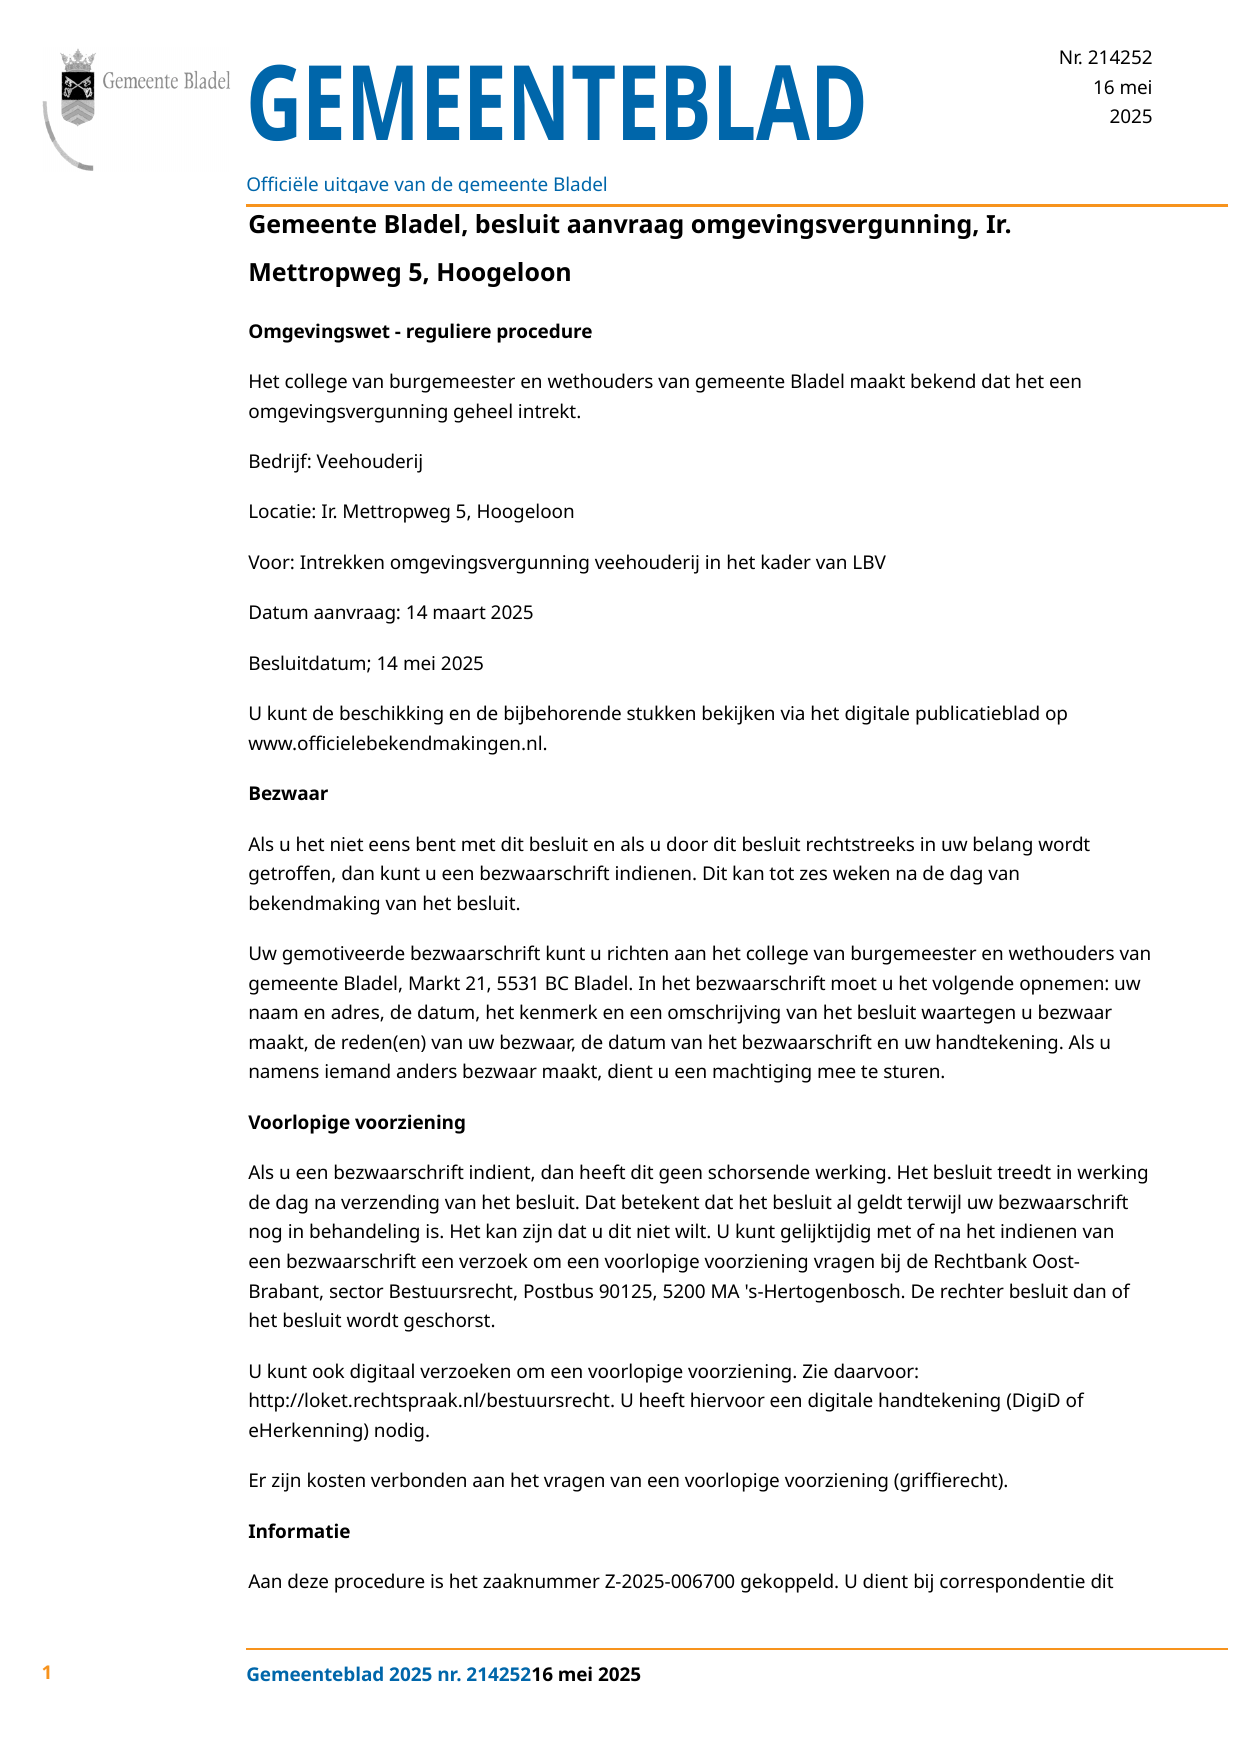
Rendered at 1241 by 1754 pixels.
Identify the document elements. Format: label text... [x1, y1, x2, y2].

picture [41, 47, 231, 172]
text Locatie: Ir. Mettropweg 5, Hoogeloon [248, 499, 1152, 524]
text Besluitdatum; 14 mei 2025 [248, 650, 1152, 676]
text Bedrijf: Veehouderij [248, 448, 1152, 474]
text Als u een bezwaarschrift indient, dan heeft dit geen schorsende werking. Het besluit treedt in werking de dag na verzending van het besluit. Dat betekent dat het besluit al geldt terwijl uw bezwaarschrift nog in behandeling is. Het kan zijn dat u dit niet wilt. U kunt gelijktijdig met of na het indienen van een bezwaarschrift een verzoek om een voorlopige voorziening vragen bij de Rechtbank Oost-Brabant, sector Bestuursrecht, Postbus 90125, 5200 MA 's‑Hertogenbosch. De rechter besluit dan of het besluit wordt geschorst. [248, 1159, 1152, 1333]
text Omgevingswet - reguliere procedure [248, 318, 1152, 344]
text Uw gemotiveerde bezwaarschrift kunt u richten aan het college van burgemeester en wethouders van gemeente Bladel, Markt 21, 5531 BC Bladel. In het bezwaarschrift moet u het volgende opnemen: uw naam en adres, de datum, het kenmerk en een omschrijving van het besluit waartegen u bezwaar maakt, de reden(en) van uw bezwaar, de datum van het bezwaarschrift en uw handtekening. Als u namens iemand anders bezwaar maakt, dient u een machtiging mee te sturen. [248, 940, 1152, 1084]
text Voorlopige voorziening [248, 1109, 1152, 1135]
text Gemeente Bladel, besluit aanvraag omgevingsvergunning, Ir. Mettropweg 5, Hoogeloon [248, 207, 1152, 288]
text Er zijn kosten verbonden aan het vragen van een voorlopige voorziening (griffierecht). [248, 1467, 1152, 1493]
text Als u het niet eens bent met dit besluit en als u door dit besluit rechtstreeks in uw belang wordt getroffen, dan kunt u een bezwaarschrift indienen. Dit kan tot zes weken na de dag van bekendmaking van het besluit. [248, 831, 1152, 916]
text Informatie [248, 1518, 1152, 1544]
text Bezwaar [248, 780, 1152, 806]
text Voor: Intrekken omgevingsvergunning veehouderij in het kader van LBV [248, 549, 1152, 575]
text U kunt ook digitaal verzoeken om een voorlopige voorziening. Zie daarvoor: http://loket.rechtspraak.nl/bestuursrecht. U heeft hiervoor een digitale handtekening (DigiD of eHerkenning) nodig. [248, 1358, 1152, 1443]
text Datum aanvraag: 14 maart 2025 [248, 599, 1152, 625]
text U kunt de beschikking en de bijbehorende stukken bekijken via het digitale publicatieblad op www.officielebekendmakingen.nl. [248, 700, 1152, 756]
text Het college van burgemeester en wethouders van gemeente Bladel maakt bekend dat het een omgevingsvergunning geheel intrekt. [248, 368, 1152, 424]
text Aan deze procedure is het zaaknummer Z-2025-006700 gekoppeld. U dient bij correspondentie dit [248, 1568, 1152, 1594]
